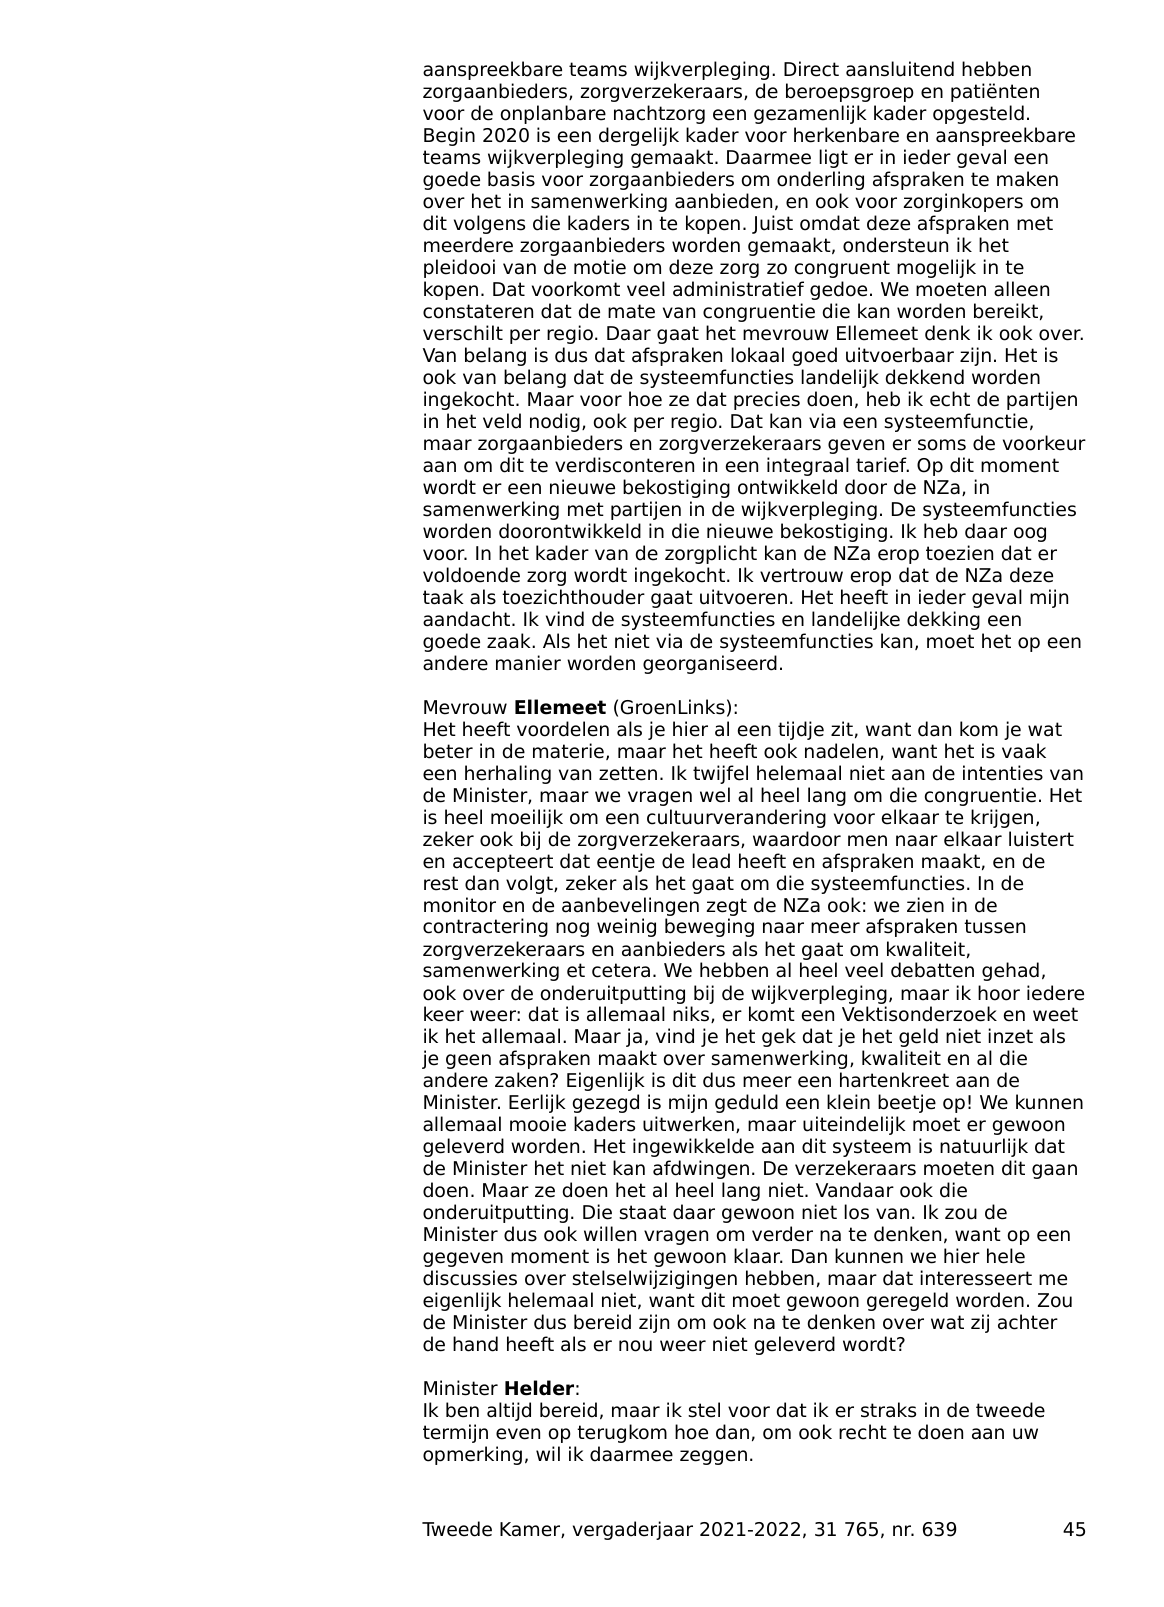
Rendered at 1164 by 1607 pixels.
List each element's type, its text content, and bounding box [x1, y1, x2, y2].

text Het heeft voordelen als je hier al een tijdje zit, want dan kom je wat beter in de materie, maar het heeft ook nadelen, want het is vaak een herhaling van zetten. Ik twijfel helemaal niet aan de intenties van de Minister, maar we vragen wel al heel lang om die congruentie. Het is heel moeilijk om een cultuurverandering voor elkaar te krijgen, zeker ook bij de zorgverzekeraars, waardoor men naar elkaar luistert en accepteert dat eentje de lead heeft en afspraken maakt, en de rest dan volgt, zeker als het gaat om die systeemfuncties. In de monitor en de aanbevelingen zegt de NZa ook: we zien in de contractering nog weinig beweging naar meer afspraken tussen zorgverzekeraars en aanbieders als het gaat om kwaliteit, samenwerking et cetera. We hebben al heel veel debatten gehad, ook over de onderuitputting bij de wijkverpleging, maar ik hoor iedere keer weer: dat is allemaal niks, er komt een Vektisonderzoek en weet ik het allemaal. Maar ja, vind je het gek dat je het geld niet inzet als je geen afspraken maakt over samenwerking, kwaliteit en al die andere zaken? Eigenlijk is dit dus meer een hartenkreet aan de Minister. Eerlijk gezegd is mijn geduld een klein beetje op! We kunnen allemaal mooie kaders uitwerken, maar uiteindelijk moet er gewoon geleverd worden. Het ingewikkelde aan dit systeem is natuurlijk dat de Minister het niet kan afdwingen. De verzekeraars moeten dit gaan doen. Maar ze doen het al heel lang niet. Vandaar ook die onderuitputting. Die staat daar gewoon niet los van. Ik zou de Minister dus ook willen vragen om verder na te denken, want op een gegeven moment is het gewoon klaar. Dan kunnen we hier hele discussies over stelselwijzigingen hebben, maar dat interesseert me eigenlijk helemaal niet, want dit moet gewoon geregeld worden. Zou de Minister dus bereid zijn om ook na te denken over wat zij achter de hand heeft als er nou weer niet geleverd wordt? [422, 719, 1087, 1356]
text Ik ben altijd bereid, maar ik stel voor dat ik er straks in de tweede termijn even op terugkom hoe dan, om ook recht te doen aan uw opmerking, wil ik daarmee zeggen. [422, 1400, 1087, 1466]
text aanspreekbare teams wijkverpleging. Direct aansluitend hebben zorgaanbieders, zorgverzekeraars, de beroepsgroep en patiënten voor de onplanbare nachtzorg een gezamenlijk kader opgesteld. Begin 2020 is een dergelijk kader voor herkenbare en aanspreekbare teams wijkverpleging gemaakt. Daarmee ligt er in ieder geval een goede basis voor zorgaanbieders om onderling afspraken te maken over het in samenwerking aanbieden, en ook voor zorginkopers om dit volgens die kaders in te kopen. Juist omdat deze afspraken met meerdere zorgaanbieders worden gemaakt, ondersteun ik het pleidooi van de motie om deze zorg zo congruent mogelijk in te kopen. Dat voorkomt veel administratief gedoe. We moeten alleen constateren dat de mate van congruentie die kan worden bereikt, verschilt per regio. Daar gaat het mevrouw Ellemeet denk ik ook over. Van belang is dus dat afspraken lokaal goed uitvoerbaar zijn. Het is ook van belang dat de systeemfuncties landelijk dekkend worden ingekocht. Maar voor hoe ze dat precies doen, heb ik echt de partijen in het veld nodig, ook per regio. Dat kan via een systeemfunctie, maar zorgaanbieders en zorgverzekeraars geven er soms de voorkeur aan om dit te verdisconteren in een integraal tarief. Op dit moment wordt er een nieuwe bekostiging ontwikkeld door de NZa, in samenwerking met partijen in de wijkverpleging. De systeemfuncties worden doorontwikkeld in die nieuwe bekostiging. Ik heb daar oog voor. In het kader van de zorgplicht kan de NZa erop toezien dat er voldoende zorg wordt ingekocht. Ik vertrouw erop dat de NZa deze taak als toezichthouder gaat uitvoeren. Het heeft in ieder geval mijn aandacht. Ik vind de systeemfuncties en landelijke dekking een goede zaak. Als het niet via de systeemfuncties kan, moet het op een andere manier worden georganiseerd. [422, 59, 1087, 674]
text Mevrouw Ellemeet (GroenLinks): [422, 697, 1087, 719]
text Minister Helder: [422, 1378, 1087, 1400]
